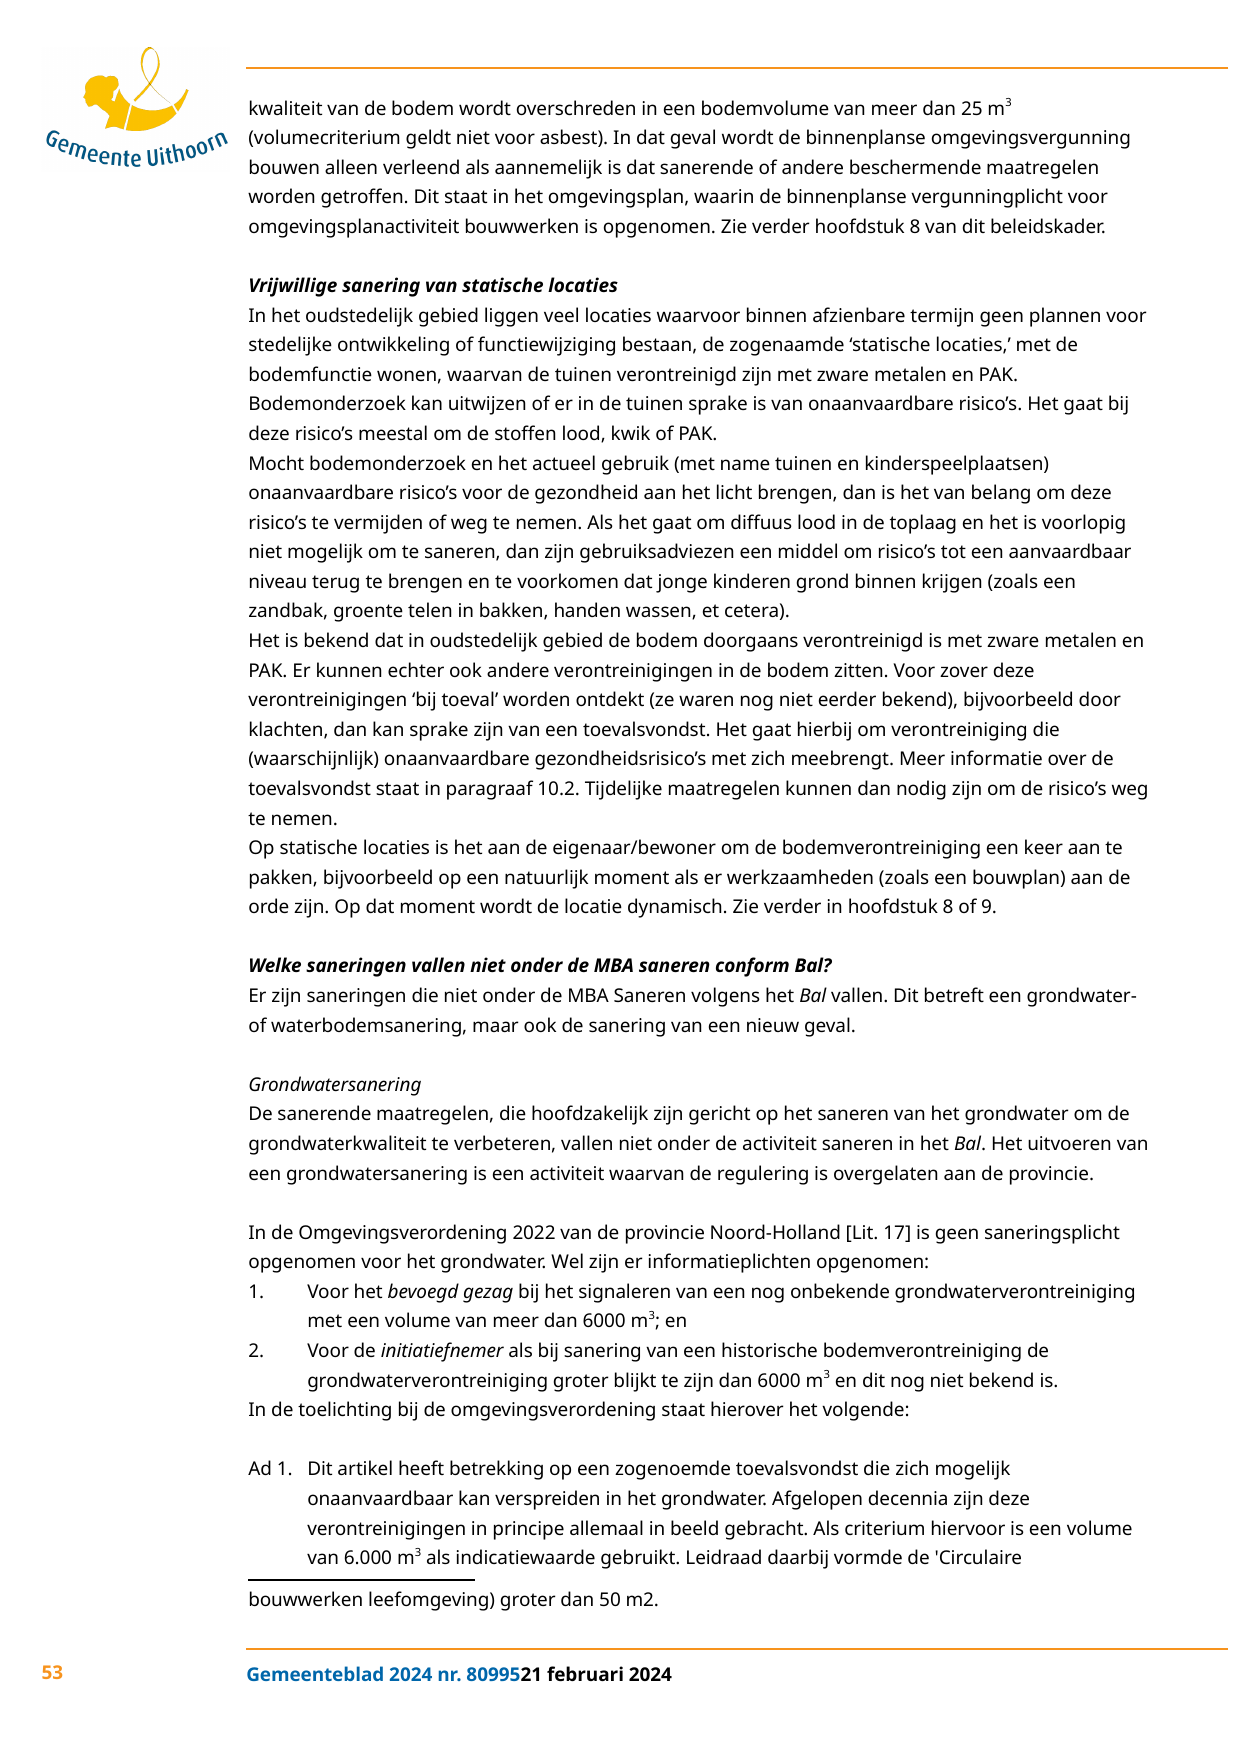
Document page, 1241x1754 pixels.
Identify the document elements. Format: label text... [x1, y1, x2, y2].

list Voor de initiatiefnemer als bij sanering van een historische bodemverontreiniging de grondwaterverontreiniging groter blijkt te zijn dan 6000 m3 en dit nog niet bekend is. [248, 1337, 1152, 1393]
text In de toelichting bij de omgevingsverordening staat hierover het volgende: [248, 1396, 1152, 1422]
picture [41, 47, 231, 172]
text Mocht bodemonderzoek en het actueel gebruik (met name tuinen en kinderspeelplaatsen) onaanvaardbare risico’s voor de gezondheid aan het licht brengen, dan is het van belang om deze risico’s te vermijden of weg te nemen. Als het gaat om diffuus lood in de toplaag en het is voorlopig niet mogelijk om te saneren, dan zijn gebruiksadviezen een middel om risico’s tot een aanvaardbaar niveau terug te brengen en te voorkomen dat jonge kinderen grond binnen krijgen (zoals een zandbak, groente telen in bakken, handen wassen, et cetera). [248, 450, 1152, 623]
text Er zijn saneringen die niet onder de MBA Saneren volgens het Bal vallen. Dit betreft een grondwater- of waterbodemsanering, maar ook de sanering van een nieuw geval. [248, 982, 1152, 1038]
text Vrijwillige sanering van statische locaties [248, 272, 1152, 298]
list Voor het bevoegd gezag bij het signaleren van een nog onbekende grondwaterverontreiniging met een volume van meer dan 6000 m3; en [248, 1278, 1152, 1333]
text In de Omgevingsverordening 2022 van de provincie Noord-Holland [Lit. 17] is geen saneringsplicht opgenomen voor het grondwater. Wel zijn er informatieplichten opgenomen: [248, 1219, 1152, 1274]
text Op statische locaties is het aan de eigenaar/bewoner om de bodemverontreiniging een keer aan te pakken, bijvoorbeeld op een natuurlijk moment als er werkzaamheden (zoals een bouwplan) aan de orde zijn. Op dat moment wordt de locatie dynamisch. Zie verder in hoofdstuk 8 of 9. [248, 834, 1152, 919]
text De sanerende maatregelen, die hoofdzakelijk zijn gericht op het saneren van het grondwater om de grondwaterkwaliteit te verbeteren, vallen niet onder de activiteit saneren in het Bal. Het uitvoeren van een grondwatersanering is een activiteit waarvan de regulering is overgelaten aan de provincie. [248, 1101, 1152, 1186]
text Grondwatersanering [248, 1071, 1152, 1097]
text Welke saneringen vallen niet onder de MBA saneren conform Bal? [248, 953, 1152, 978]
text Het is bekend dat in oudstedelijk gebied de bodem doorgaans verontreinigd is met zware metalen en PAK. Er kunnen echter ook andere verontreinigingen in de bodem zitten. Voor zover deze verontreinigingen ‘bij toeval’ worden ontdekt (ze waren nog niet eerder bekend), bijvoorbeeld door klachten, dan kan sprake zijn van een toevalsvondst. Het gaat hierbij om verontreiniging die (waarschijnlijk) onaanvaardbare gezondheidsrisico’s met zich meebrengt. Meer informatie over de toevalsvondst staat in paragraaf 10.2. Tijdelijke maatregelen kunnen dan nodig zijn om de risico’s weg te nemen. [248, 627, 1152, 831]
text In het oudstedelijk gebied liggen veel locaties waarvoor binnen afzienbare termijn geen plannen voor stedelijke ontwikkeling of functiewijziging bestaan, de zogenaamde ‘statische locaties,’ met de bodemfunctie wonen, waarvan de tuinen verontreinigd zijn met zware metalen en PAK. Bodemonderzoek kan uitwijzen of er in de tuinen sprake is van onaanvaardbare risico’s. Het gaat bij deze risico’s meestal om de stoffen lood, kwik of PAK. [248, 302, 1152, 446]
text bouwwerken leefomgeving) groter dan 50 m2. [248, 1586, 1152, 1612]
text kwaliteit van de bodem wordt overschreden in een bodemvolume van meer dan 25 m3 (volumecriterium geldt niet voor asbest). In dat geval wordt de binnenplanse omgevingsvergunning bouwen alleen verleend als aannemelijk is dat sanerende of andere beschermende maatregelen worden getroffen. Dit staat in het omgevingsplan, waarin de binnenplanse vergunningplicht voor omgevingsplanactiviteit bouwwerken is opgenomen. Zie verder hoofdstuk 8 van dit beleidskader. [248, 95, 1152, 239]
list Dit artikel heeft betrekking op een zogenoemde toevalsvondst die zich mogelijk onaanvaardbaar kan verspreiden in het grondwater. Afgelopen decennia zijn deze verontreinigingen in principe allemaal in beeld gebracht. Als criterium hiervoor is een volume van 6.000 m3 als indicatiewaarde gebruikt. Leidraad daarbij vormde de 'Circulaire [248, 1456, 1152, 1570]
